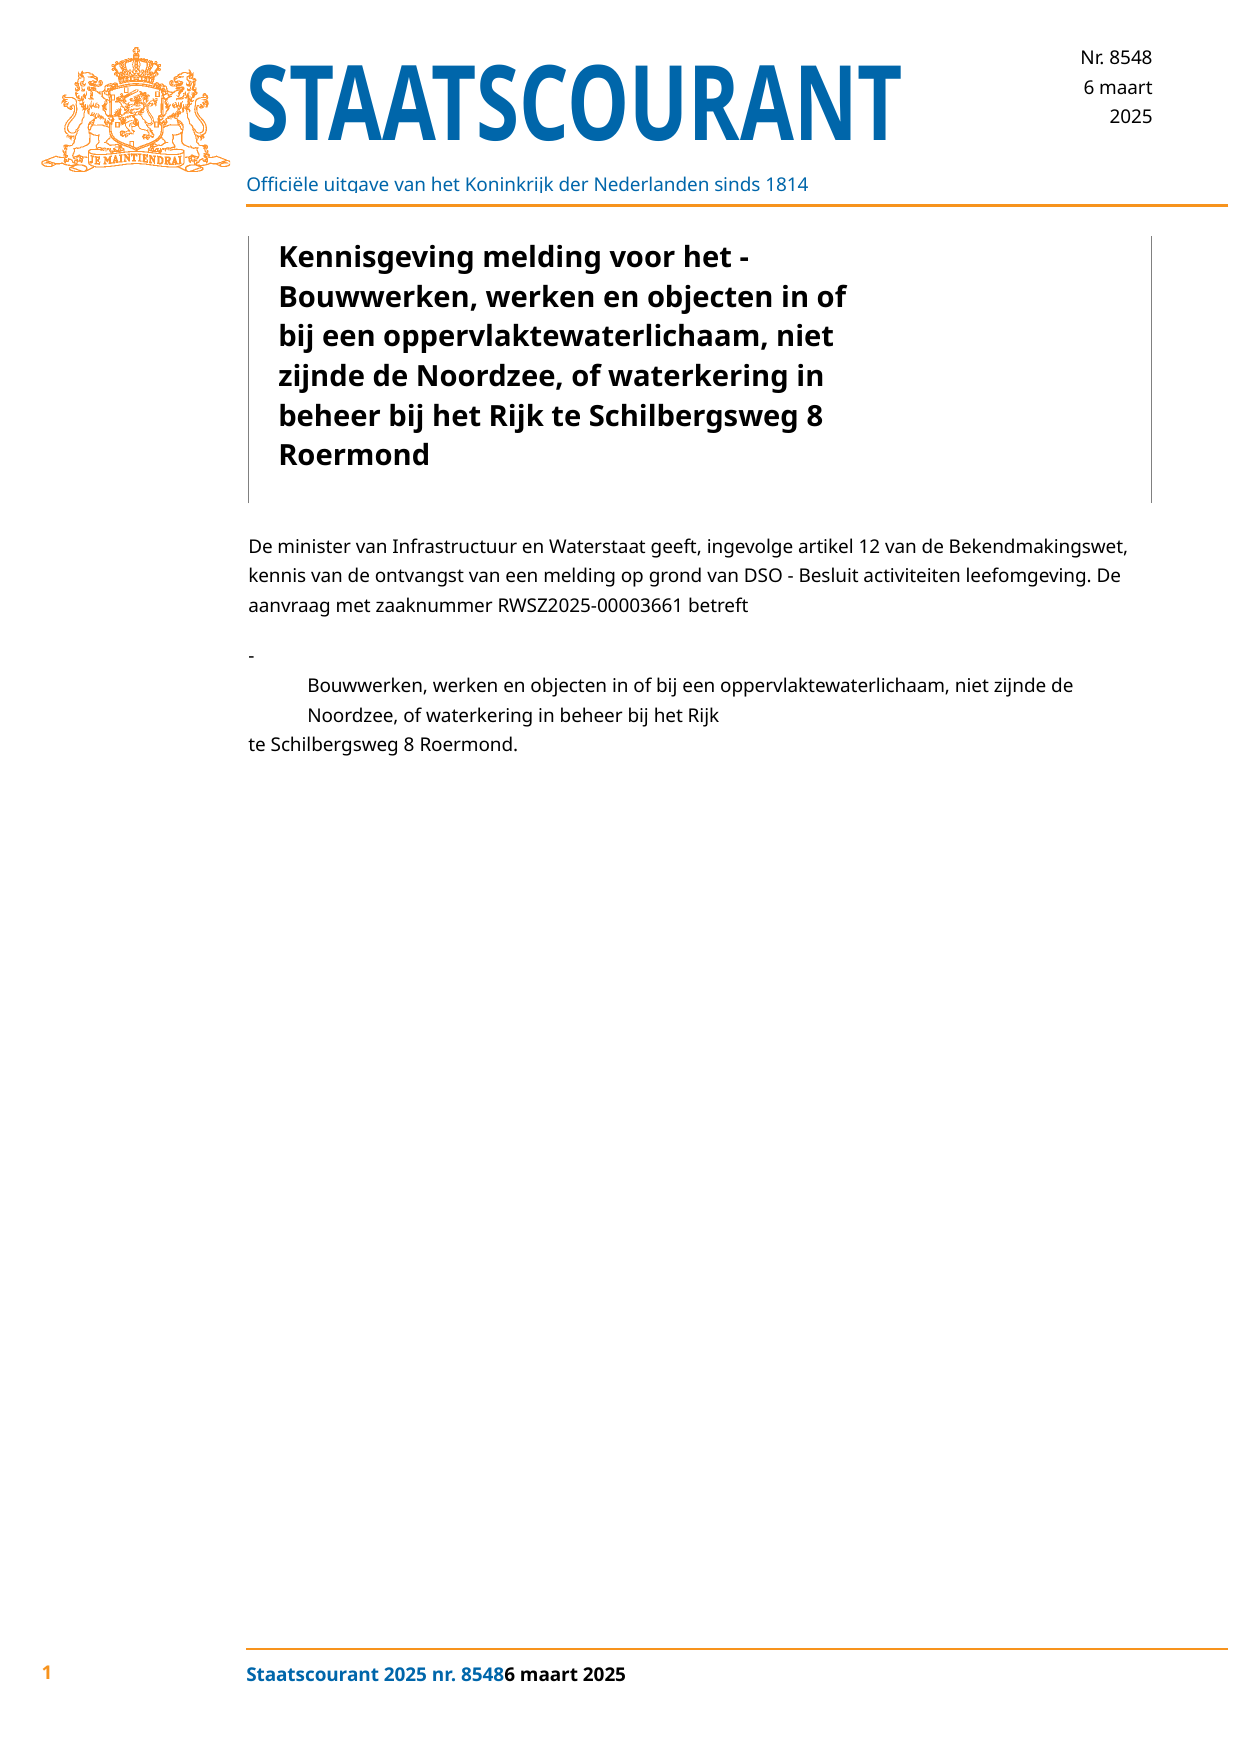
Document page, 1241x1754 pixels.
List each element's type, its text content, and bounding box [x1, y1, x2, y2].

table_header [1090, 236, 1151, 413]
picture [41, 47, 231, 172]
text De minister van Infrastructuur en Waterstaat geeft, ingevolge artikel 12 van de Bekendmakingswet, kennis van de ontvangst van een melding op grond van DSO - Besluit activiteiten leefomgeving. De aanvraag met zaaknummer RWSZ2025-00003661 betreft [248, 533, 1152, 618]
table_header [850, 236, 912, 413]
picture [912, 236, 1090, 414]
table_header Kennisgeving melding voor het -Bouwwerken, werken en objecten in of bij een oppervlaktewaterlichaam, niet zijnde de Noordzee, of waterkering in beheer bij het Rijk te Schilbergsweg 8 Roermond [249, 236, 850, 503]
text te Schilbergsweg 8 Roermond. [248, 731, 1152, 757]
table_header [850, 414, 1151, 503]
list Bouwwerken, werken en objecten in of bij een oppervlaktewaterlichaam, niet zijnde de Noordzee, of waterkering in beheer bij het Rijk [248, 672, 1152, 727]
